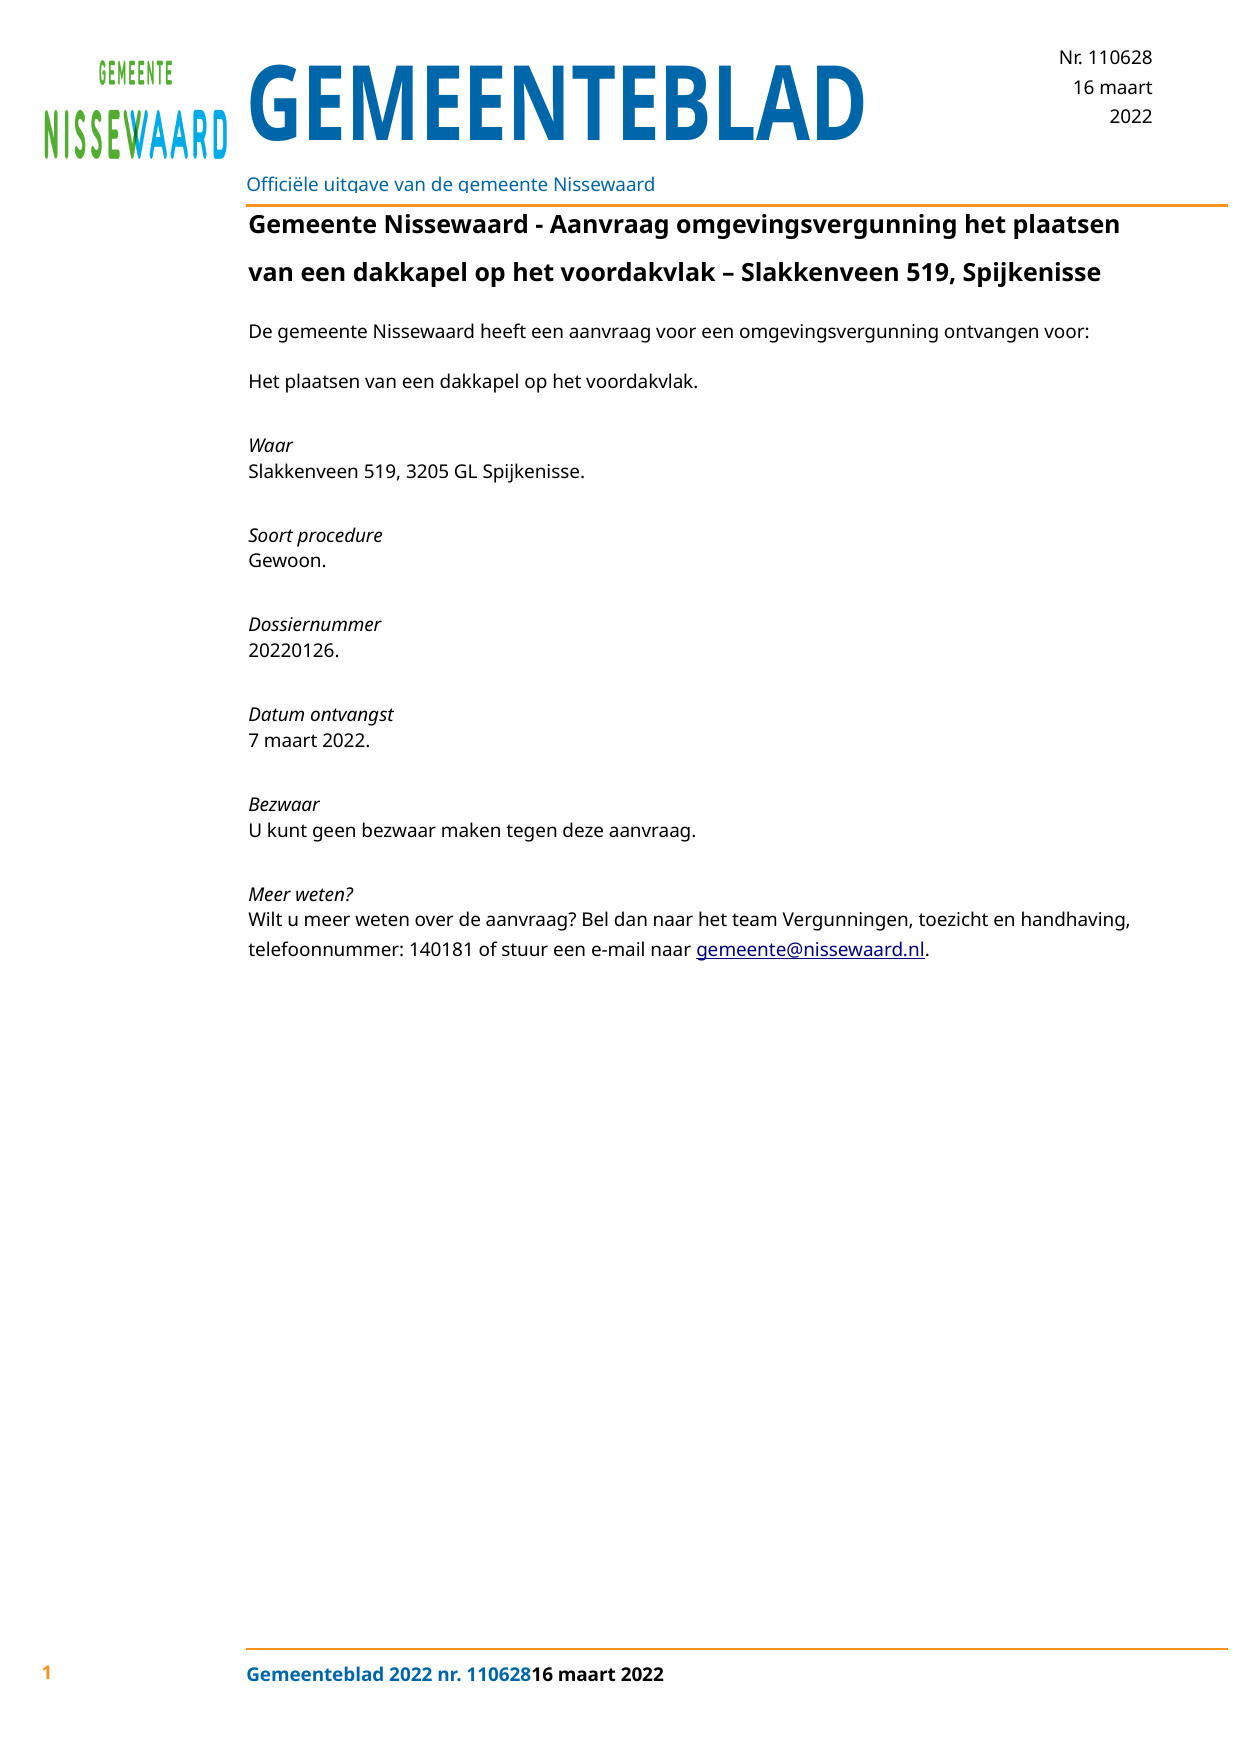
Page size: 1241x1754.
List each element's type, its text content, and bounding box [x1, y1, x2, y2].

text Dossiernummer [248, 612, 1152, 637]
text U kunt geen bezwaar maken tegen deze aanvraag. [248, 817, 1152, 842]
text Wilt u meer weten over de aanvraag? Bel dan naar het team Vergunningen, toezicht en handhaving, telefoonnummer: 140181 of stuur een e-mail naar gemeente@nissewaard.nl. [248, 906, 1152, 962]
text Gemeente Nissewaard - Aanvraag omgevingsvergunning het plaatsen van een dakkapel op het voordakvlak – Slakkenveen 519, Spijkenisse [248, 207, 1152, 288]
text Meer weten? [248, 881, 1152, 906]
text Het plaatsen van een dakkapel op het voordakvlak. [248, 368, 1152, 394]
text 20220126. [248, 637, 1152, 663]
text Slakkenveen 519, 3205 GL Spijkenisse. [248, 458, 1152, 484]
text Waar [248, 432, 1152, 458]
text Bezwaar [248, 791, 1152, 817]
text 7 maart 2022. [248, 727, 1152, 753]
text Soort procedure [248, 522, 1152, 548]
picture [41, 47, 231, 172]
text De gemeente Nissewaard heeft een aanvraag voor een omgevingsvergunning ontvangen voor: [248, 318, 1152, 344]
text Datum ontvangst [248, 701, 1152, 727]
text Gewoon. [248, 548, 1152, 573]
